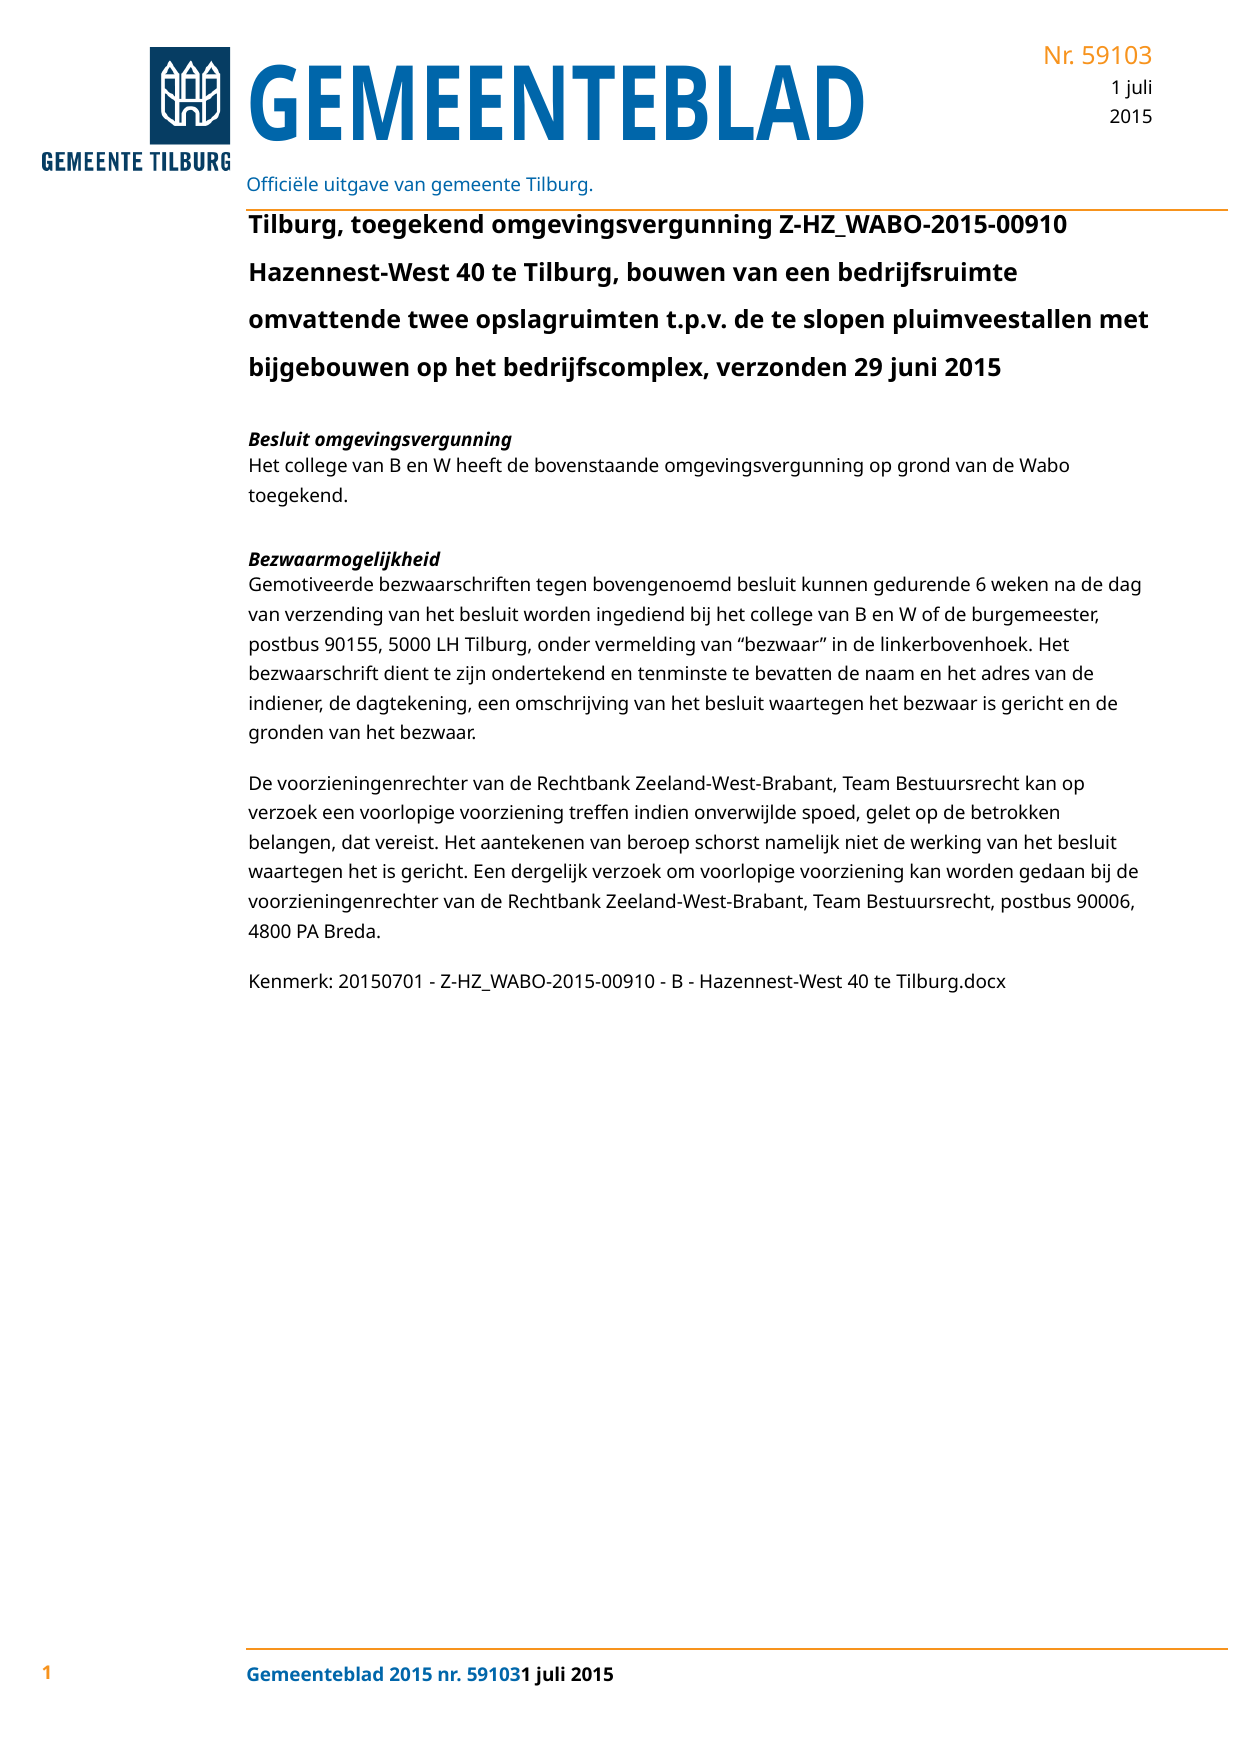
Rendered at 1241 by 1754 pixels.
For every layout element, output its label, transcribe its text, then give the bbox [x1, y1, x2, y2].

picture [41, 47, 231, 172]
text Kenmerk: 20150701 - Z-HZ_WABO-2015-00910 - B - Hazennest-West 40 te Tilburg.docx [248, 968, 1152, 994]
text De voorzieningenrechter van de Rechtbank Zeeland-West-Brabant, Team Bestuursrecht kan op verzoek een voorlopige voorziening treffen indien onverwijlde spoed, gelet op de betrokken belangen, dat vereist. Het aantekenen van beroep schorst namelijk niet de werking van het besluit waartegen het is gericht. Een dergelijk verzoek om voorlopige voorziening kan worden gedaan bij de voorzieningenrechter van de Rechtbank Zeeland-West-Brabant, Team Bestuursrecht, postbus 90006, 4800 PA Breda. [248, 770, 1152, 944]
text Bezwaarmogelijkheid [248, 546, 1152, 572]
text Gemotiveerde bezwaarschriften tegen bovengenoemd besluit kunnen gedurende 6 weken na de dag van verzending van het besluit worden ingediend bij het college van B en W of de burgemeester, postbus 90155, 5000 LH Tilburg, onder vermelding van “bezwaar” in de linkerbovenhoek. Het bezwaarschrift dient te zijn ondertekend en tenminste te bevatten de naam en het adres van de indiener, de dagtekening, een omschrijving van het besluit waartegen het bezwaar is gericht en de gronden van het bezwaar. [248, 572, 1152, 745]
text Tilburg, toegekend omgevingsvergunning Z-HZ_WABO-2015-00910 Hazennest-West 40 te Tilburg, bouwen van een bedrijfsruimte omvattende twee opslagruimten t.p.v. de te slopen pluimveestallen met bijgebouwen op het bedrijfscomplex, verzonden 29 juni 2015 [248, 211, 1152, 384]
text Het college van B en W heeft de bovenstaande omgevingsvergunning op grond van de Wabo toegekend. [248, 452, 1152, 508]
text Besluit omgevingsvergunning [248, 427, 1152, 452]
